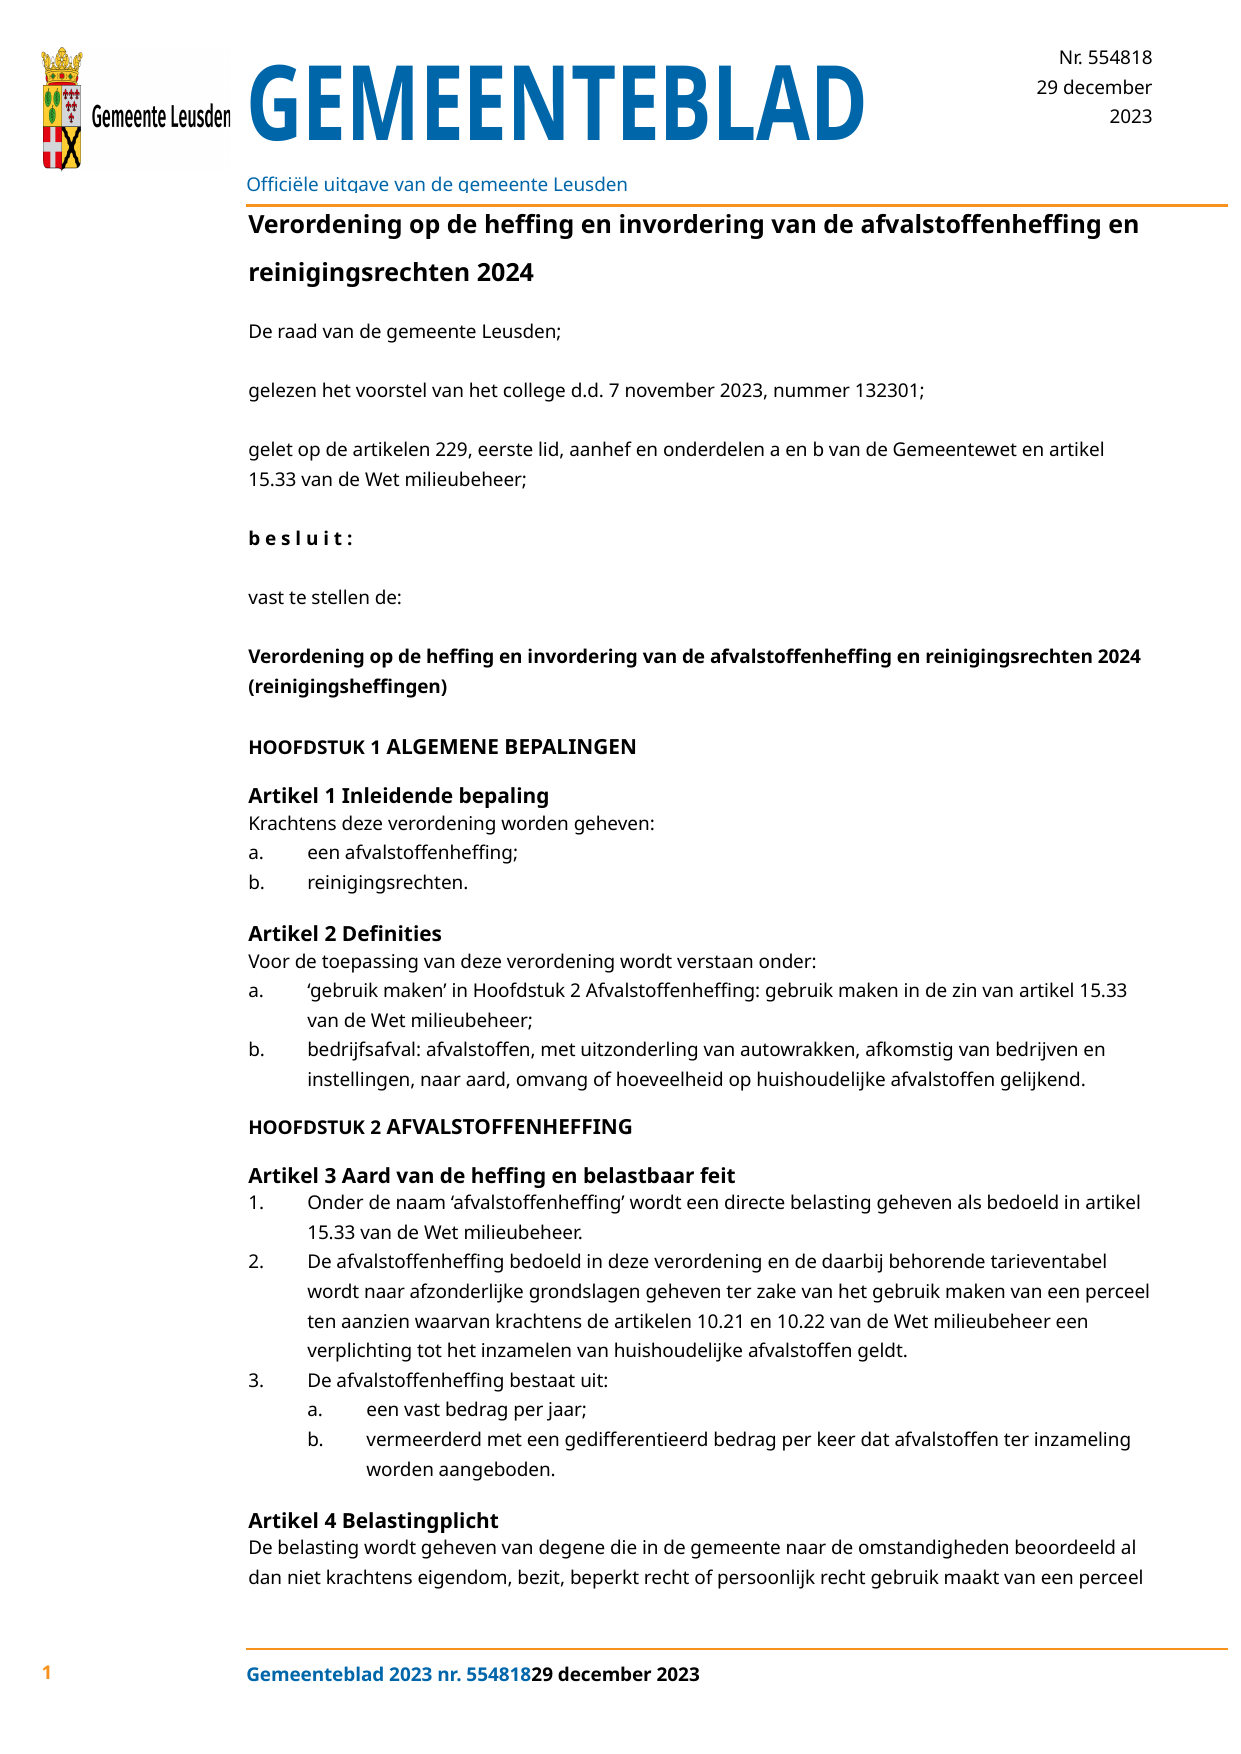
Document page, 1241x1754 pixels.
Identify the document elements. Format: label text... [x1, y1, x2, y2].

list een afvalstoffenheffing; [248, 839, 1152, 865]
text HOOFDSTUK 2 AFVALSTOFFENHEFFING [248, 1112, 1152, 1140]
text gelezen het voorstel van het college d.d. 7 november 2023, nummer 132301; [248, 377, 1152, 403]
text Verordening op de heffing en invordering van de afvalstoffenheffing en reinigingsrechten 2024 (reinigingsheffingen) [248, 643, 1152, 699]
text Verordening op de heffing en invordering van de afvalstoffenheffing en reinigingsrechten 2024 [248, 207, 1152, 288]
list Onder de naam ‘afvalstoffenheffing’ wordt een directe belasting geheven als bedoeld in artikel 15.33 van de Wet milieubeheer. [248, 1189, 1152, 1245]
list De afvalstoffenheffing bedoeld in deze verordening en de daarbij behorende tarieventabel wordt naar afzonderlijke grondslagen geheven ter zake van het gebruik maken van een perceel ten aanzien waarvan krachtens de artikelen 10.21 en 10.22 van de Wet milieubeheer een verplichting tot het inzamelen van huishoudelijke afvalstoffen geldt. [248, 1249, 1152, 1363]
text Artikel 4 Belastingplicht [248, 1506, 1152, 1534]
text Krachtens deze verordening worden geheven: [248, 810, 1152, 836]
text gelet op de artikelen 229, eerste lid, aanhef en onderdelen a en b van de Gemeentewet en artikel 15.33 van de Wet milieubeheer; [248, 436, 1152, 492]
text Voor de toepassing van deze verordening wordt verstaan onder: [248, 948, 1152, 973]
list bedrijfsafval: afvalstoffen, met uitzonderling van autowrakken, afkomstig van bedrijven en instellingen, naar aard, omvang of hoeveelheid op huishoudelijke afvalstoffen gelijkend. [248, 1037, 1152, 1092]
list vermeerderd met een gedifferentieerd bedrag per keer dat afvalstoffen ter inzameling worden aangeboden. [307, 1426, 1152, 1481]
list De afvalstoffenheffing bestaat uit: [248, 1367, 1152, 1393]
text Artikel 3 Aard van de heffing en belastbaar feit [248, 1161, 1152, 1189]
text Artikel 1 Inleidende bepaling [248, 781, 1152, 810]
picture [41, 47, 231, 172]
text b e s l u i t : [248, 525, 1152, 551]
text HOOFDSTUK 1 ALGEMENE BEPALINGEN [248, 732, 1152, 761]
text Artikel 2 Definities [248, 919, 1152, 948]
list reinigingsrechten. [248, 869, 1152, 895]
text De belasting wordt geheven van degene die in de gemeente naar de omstandigheden beoordeeld al dan niet krachtens eigendom, bezit, beperkt recht of persoonlijk recht gebruik maakt van een perceel [248, 1534, 1152, 1590]
list een vast bedrag per jaar; [307, 1397, 1152, 1422]
text vast te stellen de: [248, 584, 1152, 610]
list ‘gebruik maken’ in Hoofdstuk 2 Afvalstoffenheffing: gebruik maken in de zin van artikel 15.33 van de Wet milieubeheer; [248, 977, 1152, 1033]
text De raad van de gemeente Leusden; [248, 318, 1152, 344]
